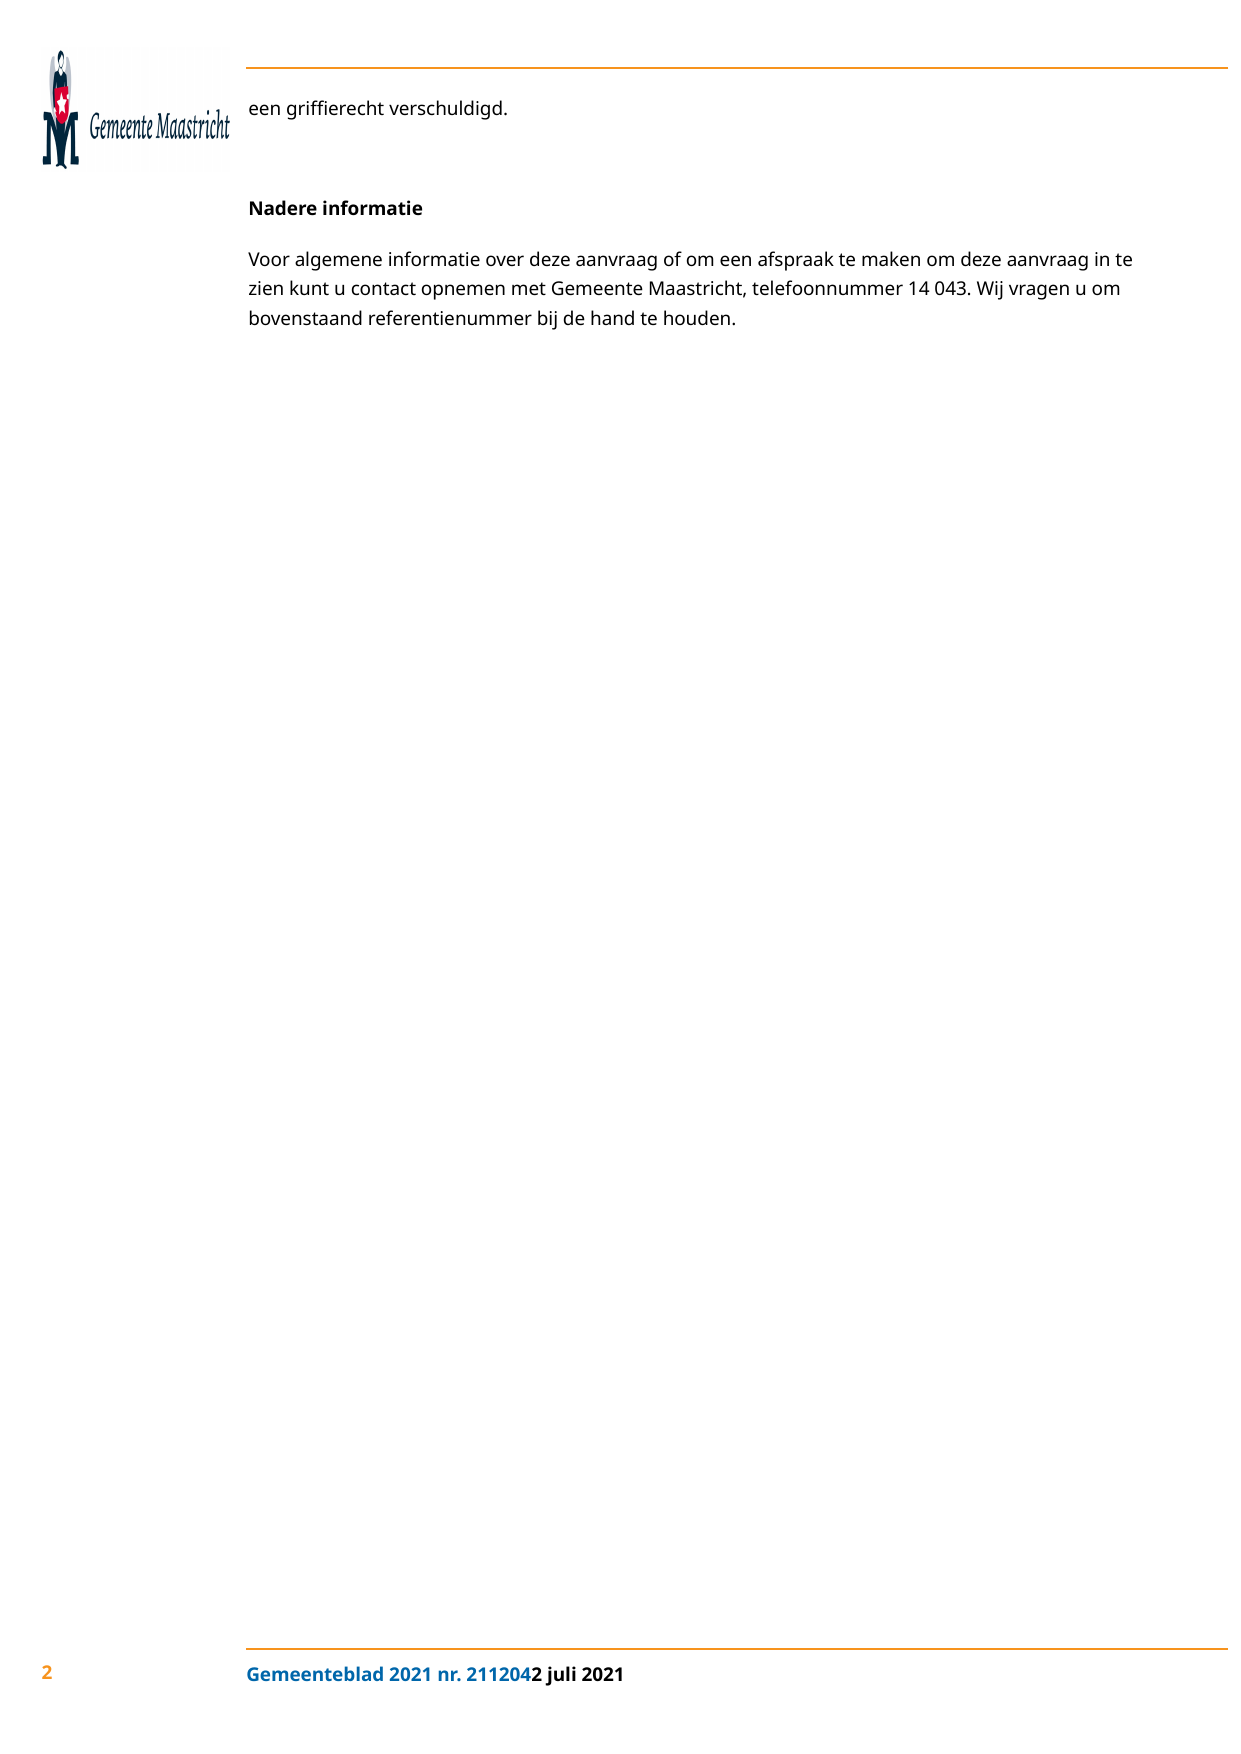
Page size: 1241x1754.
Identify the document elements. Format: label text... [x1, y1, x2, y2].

text Nadere informatie [248, 196, 1152, 221]
text een griffierecht verschuldigd. [248, 95, 1152, 121]
picture [41, 47, 231, 172]
text Voor algemene informatie over deze aanvraag of om een afspraak te maken om deze aanvraag in te zien kunt u contact opnemen met Gemeente Maastricht, telefoonnummer 14 043. Wij vragen u om bovenstaand referentienummer bij de hand te houden. [248, 246, 1152, 331]
